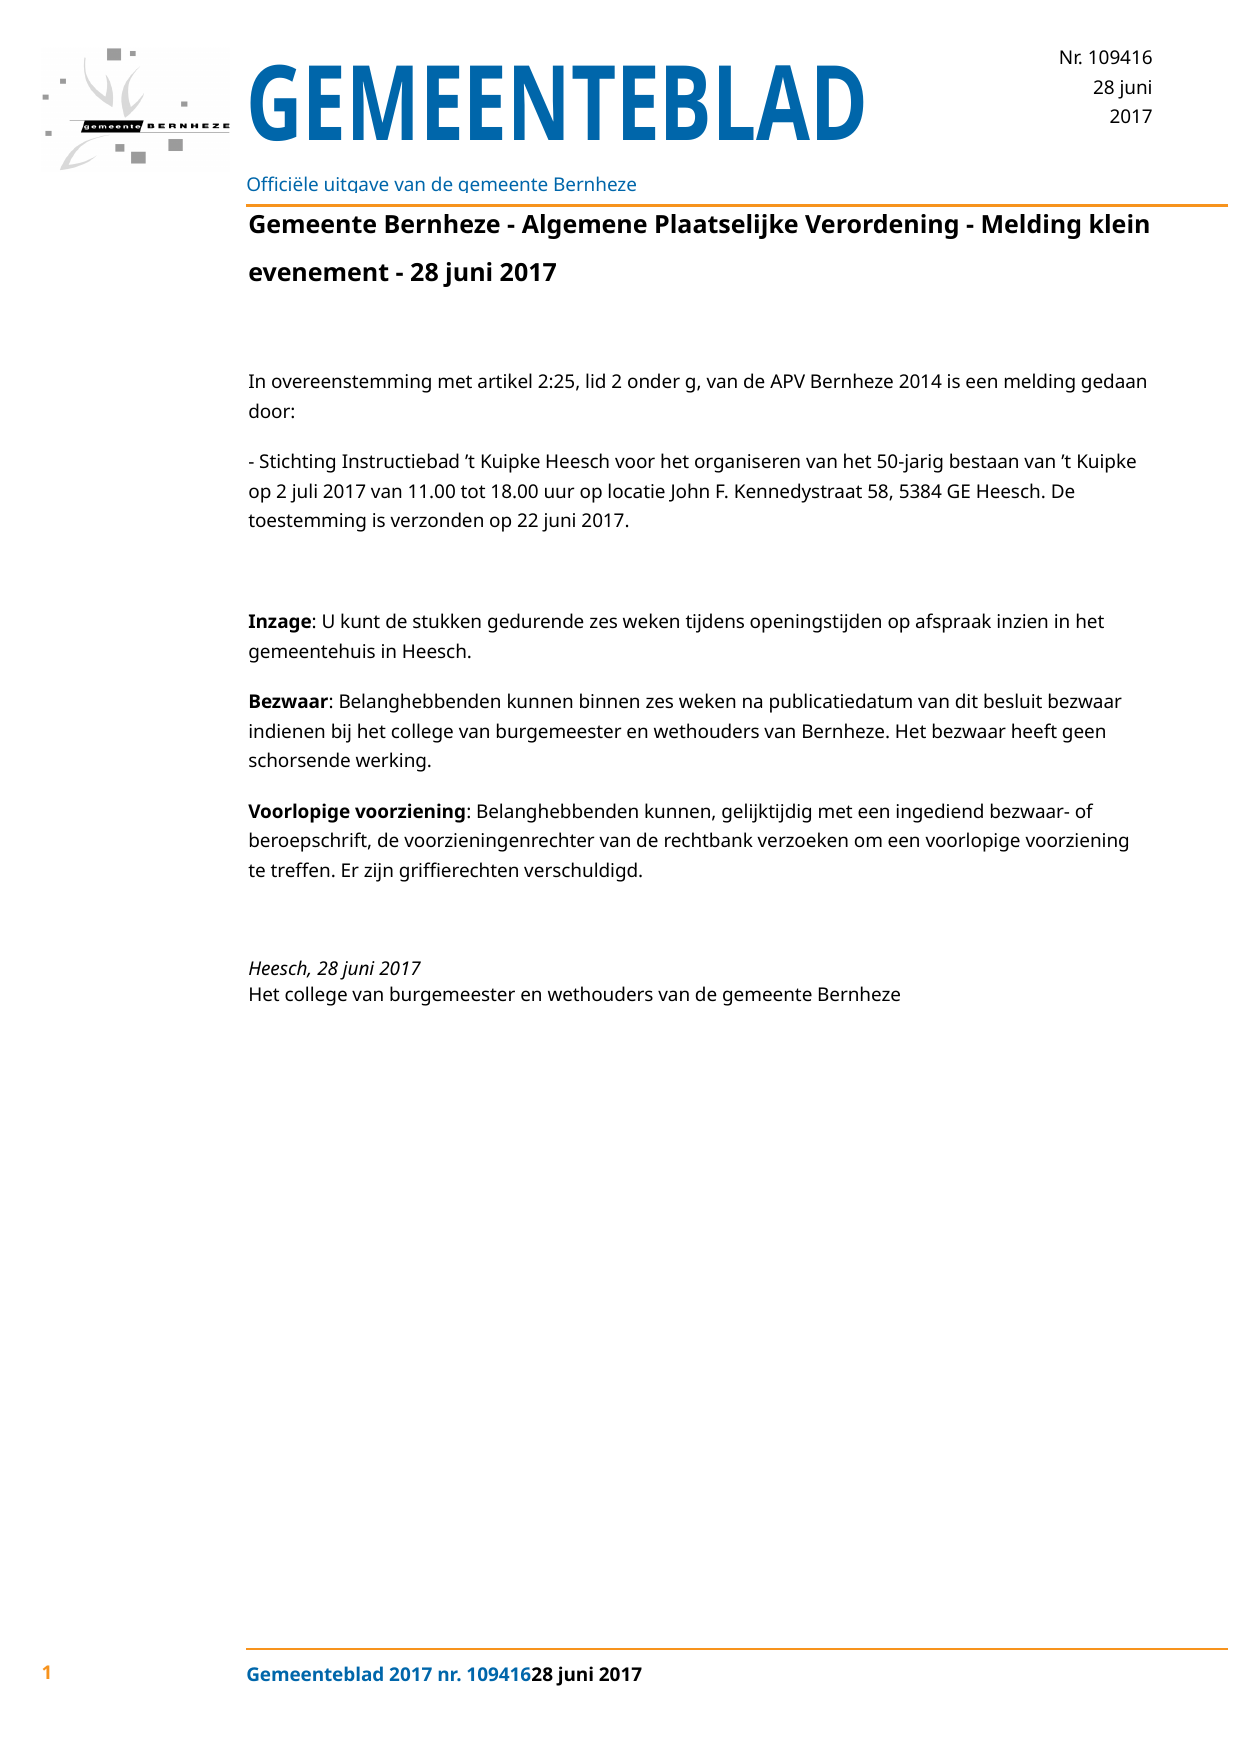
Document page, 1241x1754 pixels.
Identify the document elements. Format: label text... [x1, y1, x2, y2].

text Bezwaar: Belanghebbenden kunnen binnen zes weken na publicatiedatum van dit besluit bezwaar indienen bij het college van burgemeester en wethouders van Bernheze. Het bezwaar heeft geen schorsende werking. [248, 688, 1152, 773]
text In overeenstemming met artikel 2:25, lid 2 onder g, van de APV Bernheze 2014 is een melding gedaan door: [248, 368, 1152, 424]
text Gemeente Bernheze - Algemene Plaatselijke Verordening - Melding klein evenement - 28 juni 2017 [248, 207, 1152, 288]
text Heesch, 28 juni 2017 [248, 955, 1152, 981]
text Het college van burgemeester en wethouders van de gemeente Bernheze [248, 981, 1152, 1007]
text Inzage: U kunt de stukken gedurende zes weken tijdens openingstijden op afspraak inzien in het gemeentehuis in Heesch. [248, 608, 1152, 664]
text Voorlopige voorziening: Belanghebbenden kunnen, gelijktijdig met een ingediend bezwaar- of beroepschrift, de voorzieningenrechter van de rechtbank verzoeken om een voorlopige voorziening te treffen. Er zijn griffierechten verschuldigd. [248, 798, 1152, 883]
text - Stichting Instructiebad ’t Kuipke Heesch voor het organiseren van het 50-jarig bestaan van ’t Kuipke op 2 juli 2017 van 11.00 tot 18.00 uur op locatie John F. Kennedystraat 58, 5384 GE Heesch. De toestemming is verzonden op 22 juni 2017. [248, 448, 1152, 533]
picture [41, 47, 231, 172]
